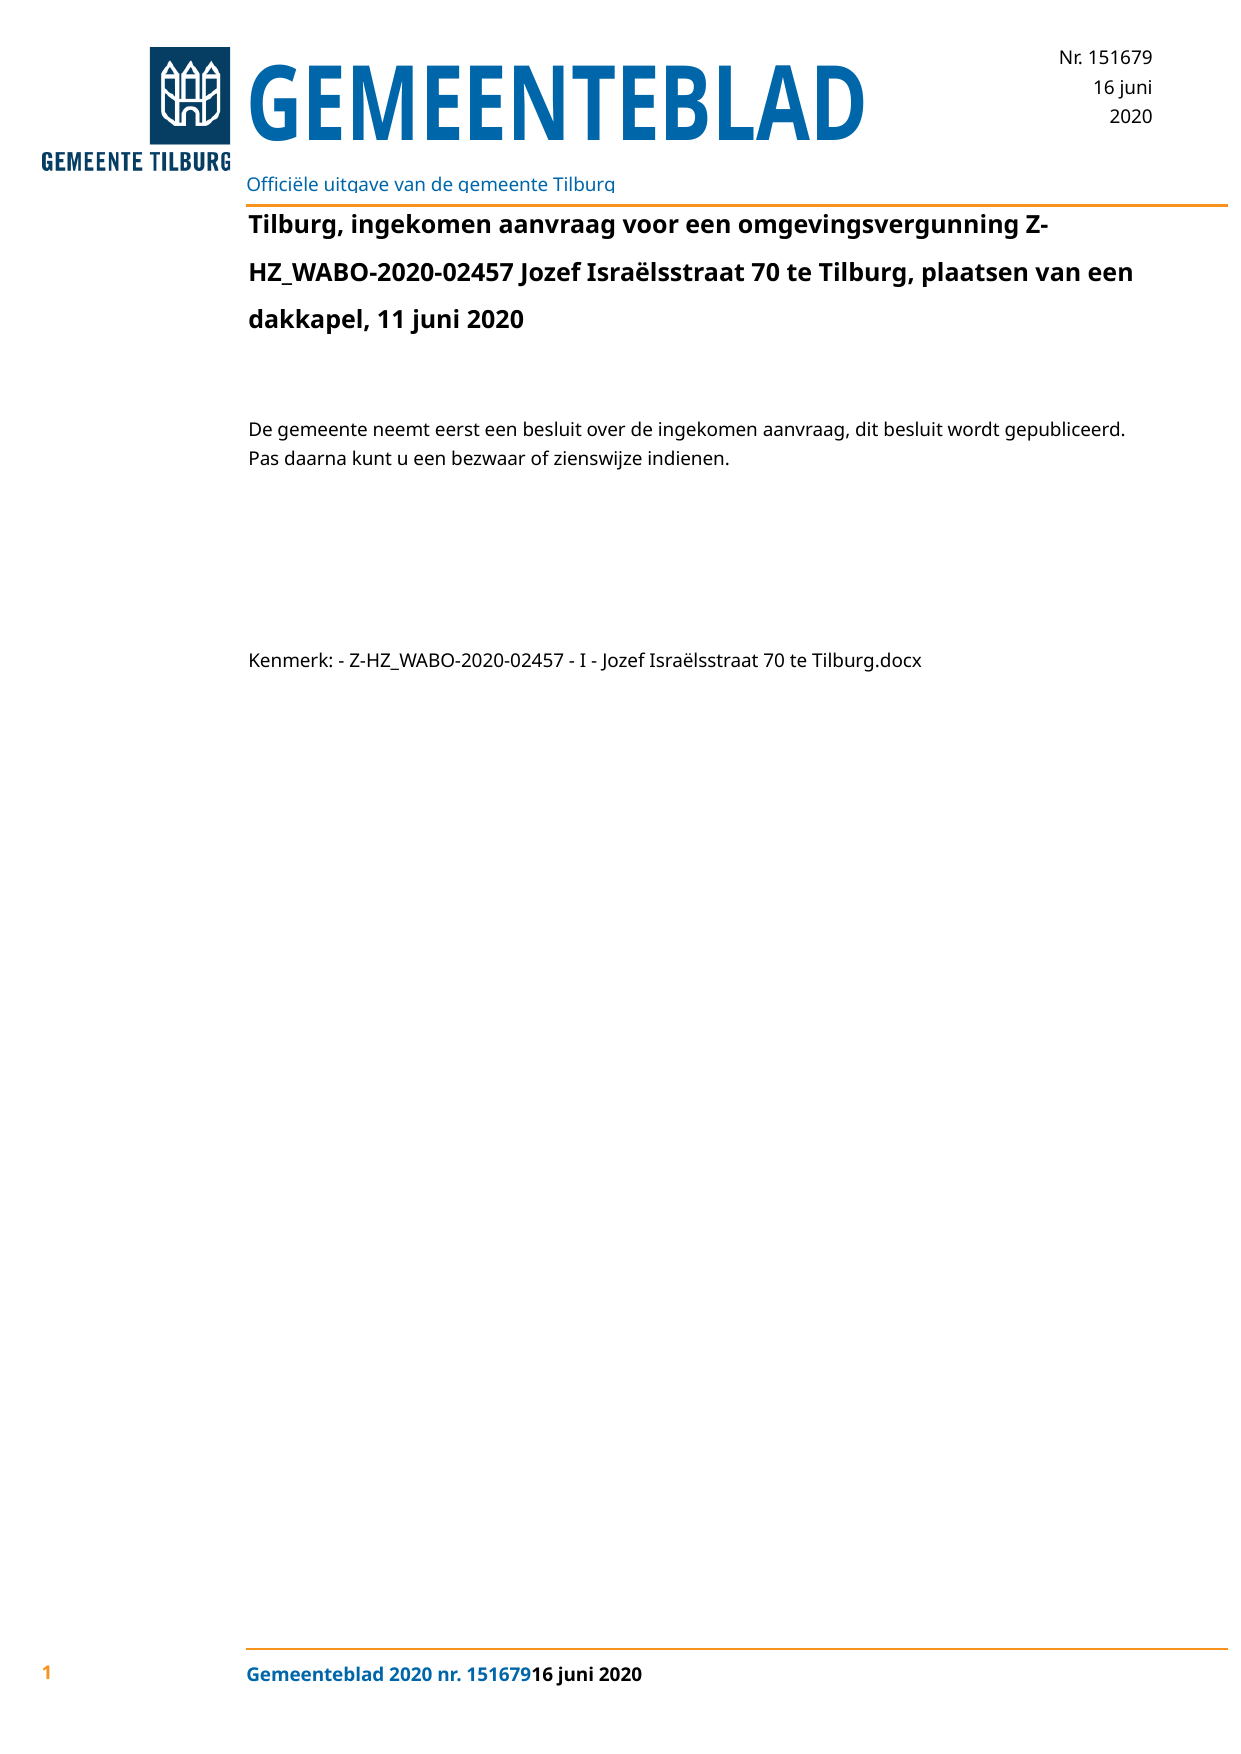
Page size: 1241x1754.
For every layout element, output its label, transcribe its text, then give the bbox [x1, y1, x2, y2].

text Kenmerk: - Z-HZ_WABO-2020-02457 - I - Jozef Israëlsstraat 70 te Tilburg.docx [248, 647, 1152, 673]
picture [41, 47, 231, 172]
text Tilburg, ingekomen aanvraag voor een omgevingsvergunning Z-HZ_WABO-2020-02457 Jozef Israëlsstraat 70 te Tilburg, plaatsen van een dakkapel, 11 juni 2020 [248, 207, 1152, 336]
text De gemeente neemt eerst een besluit over de ingekomen aanvraag, dit besluit wordt gepubliceerd. Pas daarna kunt u een bezwaar of zienswijze indienen. [248, 416, 1152, 471]
